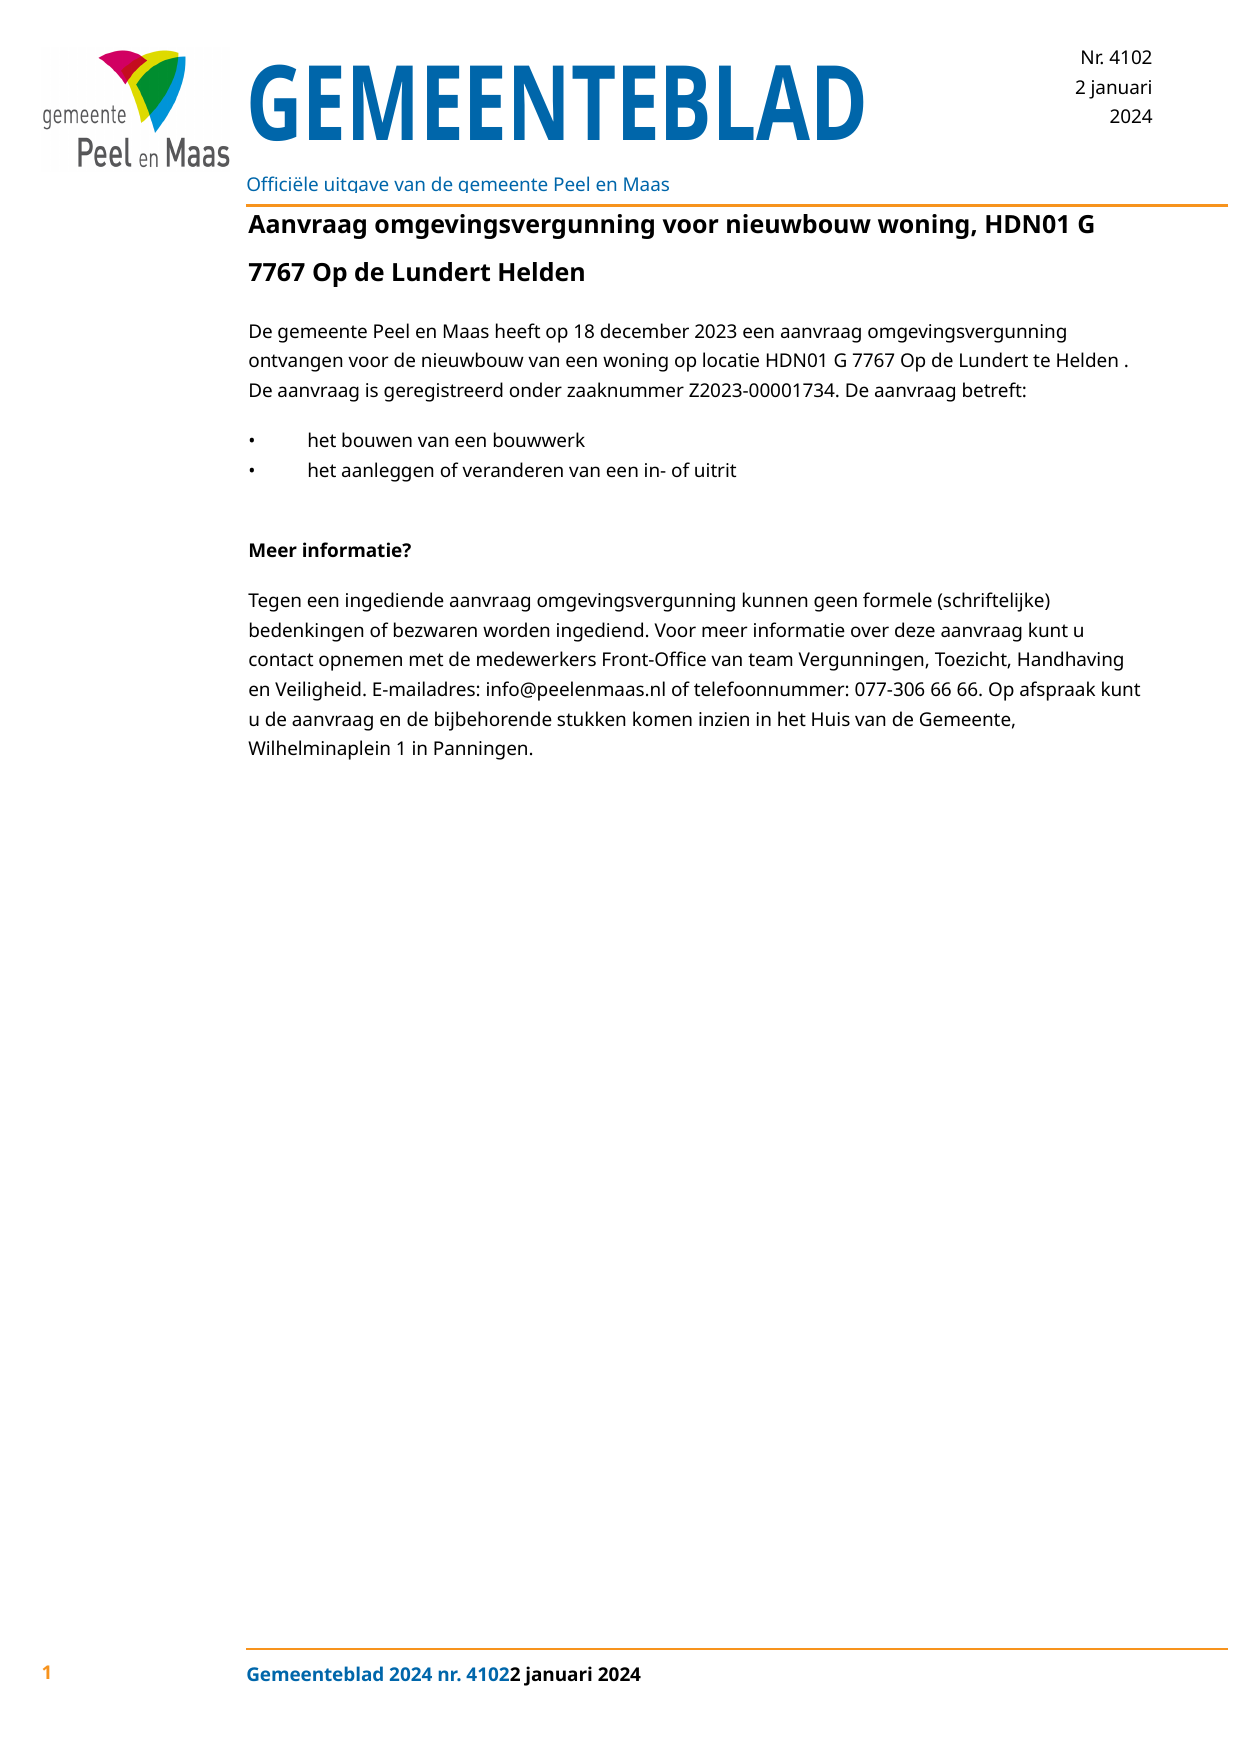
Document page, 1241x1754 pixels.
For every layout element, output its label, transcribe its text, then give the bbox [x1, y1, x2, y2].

text Aanvraag omgevingsvergunning voor nieuwbouw woning, HDN01 G 7767 Op de Lundert Helden [248, 207, 1152, 288]
text Meer informatie? [248, 537, 1152, 563]
text De gemeente Peel en Maas heeft op 18 december 2023 een aanvraag omgevingsvergunning ontvangen voor de nieuwbouw van een woning op locatie HDN01 G 7767 Op de Lundert te Helden . De aanvraag is geregistreerd onder zaaknummer Z2023-00001734. De aanvraag betreft: [248, 318, 1152, 403]
text Tegen een ingediende aanvraag omgevingsvergunning kunnen geen formele (schriftelijke) bedenkingen of bezwaren worden ingediend. Voor meer informatie over deze aanvraag kunt u contact opnemen met de medewerkers Front-Office van team Vergunningen, Toezicht, Handhaving en Veiligheid. E-mailadres: info@peelenmaas.nl of telefoonnummer: 077-306 66 66. Op afspraak kunt u de aanvraag en de bijbehorende stukken komen inzien in het Huis van de Gemeente, Wilhelminaplein 1 in Panningen. [248, 587, 1152, 761]
picture [41, 47, 231, 172]
list het aanleggen of veranderen van een in- of uitrit [248, 457, 1152, 483]
list het bouwen van een bouwwerk [248, 427, 1152, 453]
